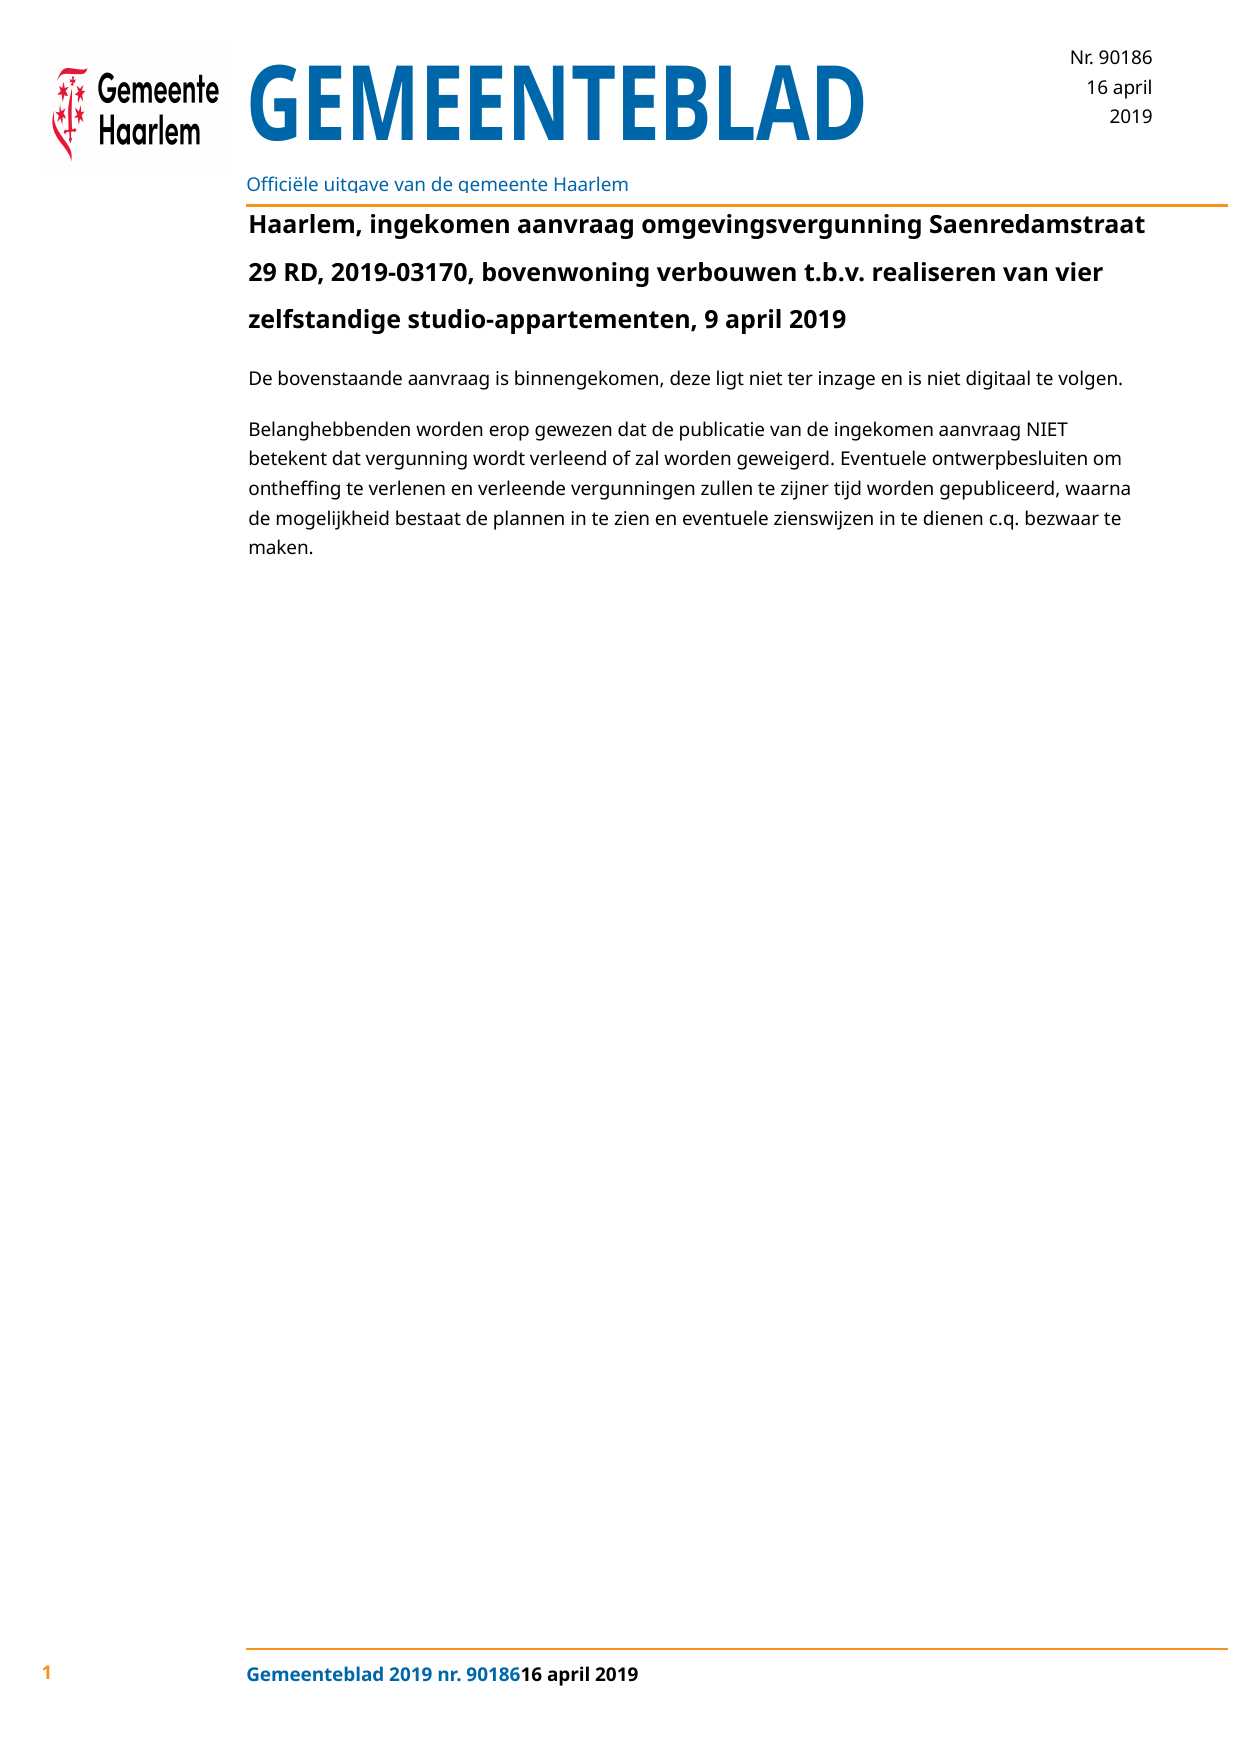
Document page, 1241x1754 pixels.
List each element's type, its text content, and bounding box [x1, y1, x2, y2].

picture [41, 47, 231, 172]
text De bovenstaande aanvraag is binnengekomen, deze ligt niet ter inzage en is niet digitaal te volgen. [248, 366, 1152, 391]
text Haarlem, ingekomen aanvraag omgevingsvergunning Saenredamstraat 29 RD, 2019-03170, bovenwoning verbouwen t.b.v. realiseren van vier zelfstandige studio-appartementen, 9 april 2019 [248, 207, 1152, 336]
text Belanghebbenden worden erop gewezen dat de publicatie van de ingekomen aanvraag NIET betekent dat vergunning wordt verleend of zal worden geweigerd. Eventuele ontwerpbesluiten om ontheffing te verlenen en verleende vergunningen zullen te zijner tijd worden gepubliceerd, waarna de mogelijkheid bestaat de plannen in te zien en eventuele zienswijzen in te dienen c.q. bezwaar te maken. [248, 416, 1152, 560]
